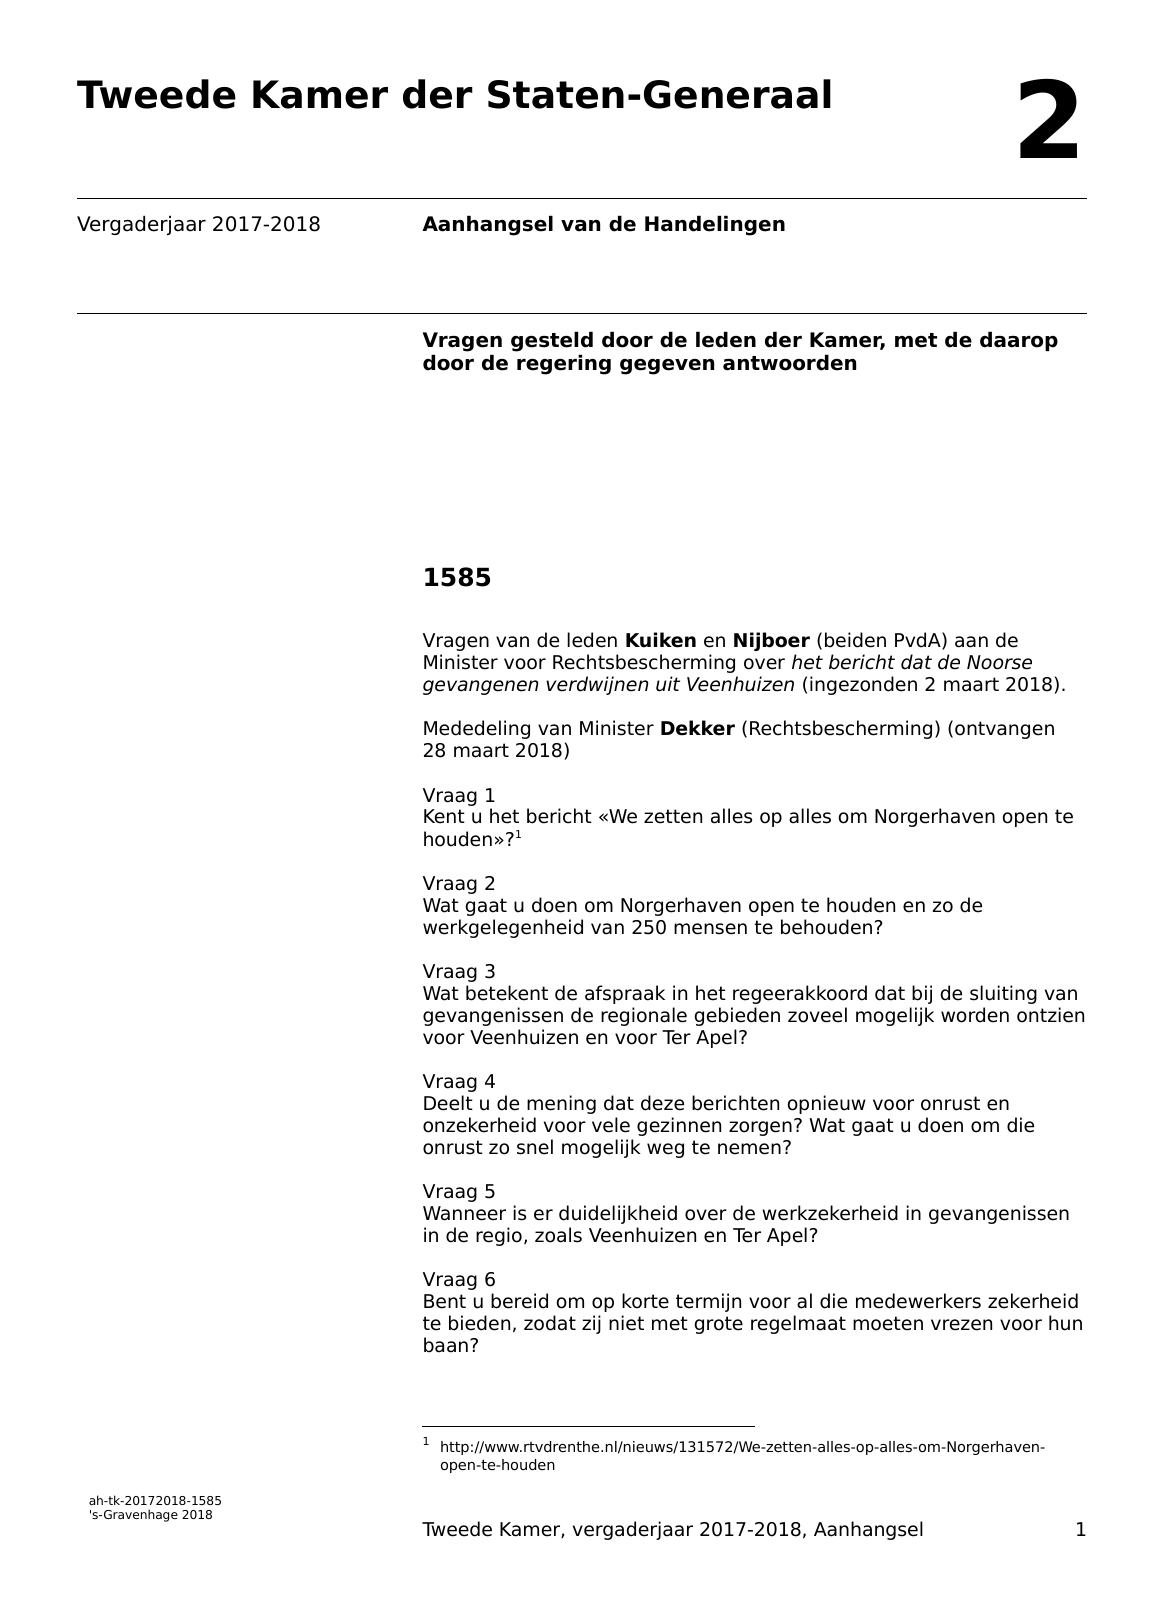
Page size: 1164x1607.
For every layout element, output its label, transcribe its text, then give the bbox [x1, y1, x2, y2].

text Vraag 6 [422, 1269, 1087, 1291]
text 's-Gravenhage 2018 [88, 1508, 323, 1522]
text Bent u bereid om op korte termijn voor al die medewerkers zekerheid te bieden, zodat zij niet met grote regelmaat moeten vrezen voor hun baan? [422, 1291, 1087, 1357]
text Mededeling van Minister Dekker (Rechtsbescherming) (ontvangen 28 maart 2018) [422, 718, 1087, 762]
text Wat gaat u doen om Norgerhaven open te houden en zo de werkgelegenheid van 250 mensen te behouden? [422, 894, 1087, 938]
table_cell Vergaderjaar 2017-2018 [77, 199, 422, 313]
text Vraag 5 [422, 1181, 1087, 1203]
table_header Tweede Kamer der Staten-Generaal [77, 59, 886, 198]
table_cell [77, 314, 422, 375]
text Vraag 1 [422, 784, 1087, 806]
text Vraag 3 [422, 961, 1087, 983]
text Wat betekent de afspraak in het regeerakkoord dat bij de sluiting van gevangenissen de regionale gebieden zoveel mogelijk worden ontzien voor Veenhuizen en voor Ter Apel? [422, 983, 1087, 1049]
table_cell Aanhangsel van de Handelingen [422, 199, 1087, 313]
text Vraag 4 [422, 1071, 1087, 1093]
text Deelt u de mening dat deze berichten opnieuw voor onrust en onzekerheid voor vele gezinnen zorgen? Wat gaat u doen om die onrust zo snel mogelijk weg te nemen? [422, 1093, 1087, 1159]
text Kent u het bericht «We zetten alles op alles om Norgerhaven open te houden»? [422, 806, 1087, 850]
text http://www.rtvdrenthe.nl/nieuws/131572/We-zetten-alles-op-alles-om-Norgerhaven-open-te-houden [422, 1435, 1087, 1474]
text ah-tk-20172018-1585 [88, 1494, 323, 1508]
table_cell Vragen gesteld door de leden der Kamer, met de daarop door de regering gegeven antwoorden [422, 314, 1087, 375]
text Wanneer is er duidelijkheid over de werkzekerheid in gevangenissen in de regio, zoals Veenhuizen en Ter Apel? [422, 1203, 1087, 1247]
text 1585 [422, 563, 1087, 592]
text Vraag 2 [422, 873, 1087, 894]
table_header 2 [886, 59, 1087, 198]
text Vragen van de leden Kuiken en Nijboer (beiden PvdA) aan de Minister voor Rechtsbescherming over het bericht dat de Noorse gevangenen verdwijnen uit Veenhuizen (ingezonden 2 maart 2018). [422, 630, 1087, 696]
